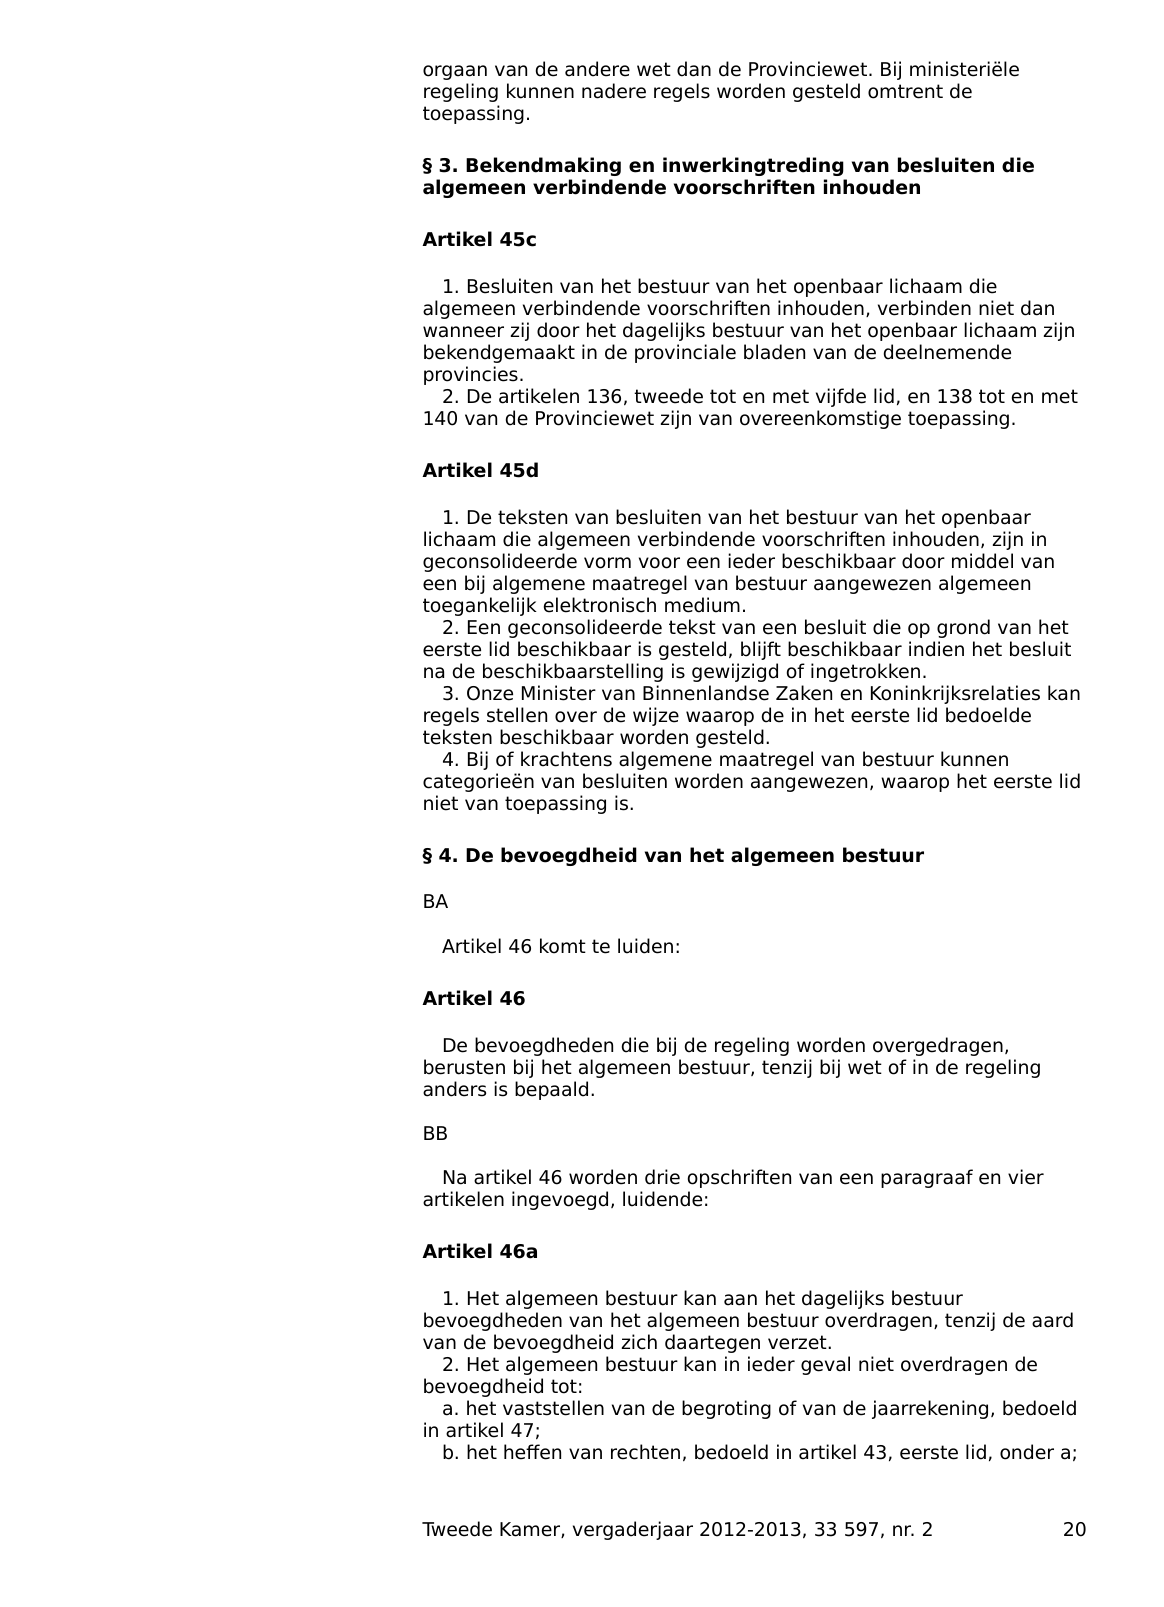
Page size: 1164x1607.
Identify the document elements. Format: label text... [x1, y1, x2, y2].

subtitle § 3. Bekendmaking en inwerkingtreding van besluiten die algemeen verbindende voorschriften inhouden [422, 155, 1087, 199]
text a. het vaststellen van de begroting of van de jaarrekening, bedoeld in artikel 47; [422, 1398, 1087, 1442]
text Na artikel 46 worden drie opschriften van een paragraaf en vier artikelen ingevoegd, luidende: [422, 1167, 1087, 1211]
subtitle Artikel 46a [422, 1241, 1087, 1263]
text 1. Het algemeen bestuur kan aan het dagelijks bestuur bevoegdheden van het algemeen bestuur overdragen, tenzij de aard van de bevoegdheid zich daartegen verzet. [422, 1288, 1087, 1354]
text De bevoegdheden die bij de regeling worden overgedragen, berusten bij het algemeen bestuur, tenzij bij wet of in de regeling anders is bepaald. [422, 1034, 1087, 1101]
text 3. Onze Minister van Binnenlandse Zaken en Koninkrijksrelaties kan regels stellen over de wijze waarop de in het eerste lid bedoelde teksten beschikbaar worden gesteld. [422, 683, 1087, 748]
text b. het heffen van rechten, bedoeld in artikel 43, eerste lid, onder a; [422, 1442, 1087, 1464]
text Artikel 46 komt te luiden: [422, 936, 1087, 958]
subtitle Artikel 45c [422, 229, 1087, 251]
text orgaan van de andere wet dan de Provinciewet. Bij ministeriële regeling kunnen nadere regels worden gesteld omtrent de toepassing. [422, 59, 1087, 125]
subtitle § 4. De bevoegdheid van het algemeen bestuur [422, 844, 1087, 866]
subtitle Artikel 46 [422, 988, 1087, 1009]
text 4. Bij of krachtens algemene maatregel van bestuur kunnen categorieën van besluiten worden aangewezen, waarop het eerste lid niet van toepassing is. [422, 748, 1087, 814]
subtitle Artikel 45d [422, 460, 1087, 482]
text 2. Het algemeen bestuur kan in ieder geval niet overdragen de bevoegdheid tot: [422, 1354, 1087, 1398]
text BA [422, 891, 1087, 913]
text BB [422, 1123, 1087, 1145]
text 1. Besluiten van het bestuur van het openbaar lichaam die algemeen verbindende voorschriften inhouden, verbinden niet dan wanneer zij door het dagelijks bestuur van het openbaar lichaam zijn bekendgemaakt in de provinciale bladen van de deelnemende provincies. [422, 276, 1087, 386]
text 1. De teksten van besluiten van het bestuur van het openbaar lichaam die algemeen verbindende voorschriften inhouden, zijn in geconsolideerde vorm voor een ieder beschikbaar door middel van een bij algemene maatregel van bestuur aangewezen algemeen toegankelijk elektronisch medium. [422, 507, 1087, 617]
text 2. De artikelen 136, tweede tot en met vijfde lid, en 138 tot en met 140 van de Provinciewet zijn van overeenkomstige toepassing. [422, 386, 1087, 430]
text 2. Een geconsolideerde tekst van een besluit die op grond van het eerste lid beschikbaar is gesteld, blijft beschikbaar indien het besluit na de beschikbaarstelling is gewijzigd of ingetrokken. [422, 617, 1087, 683]
